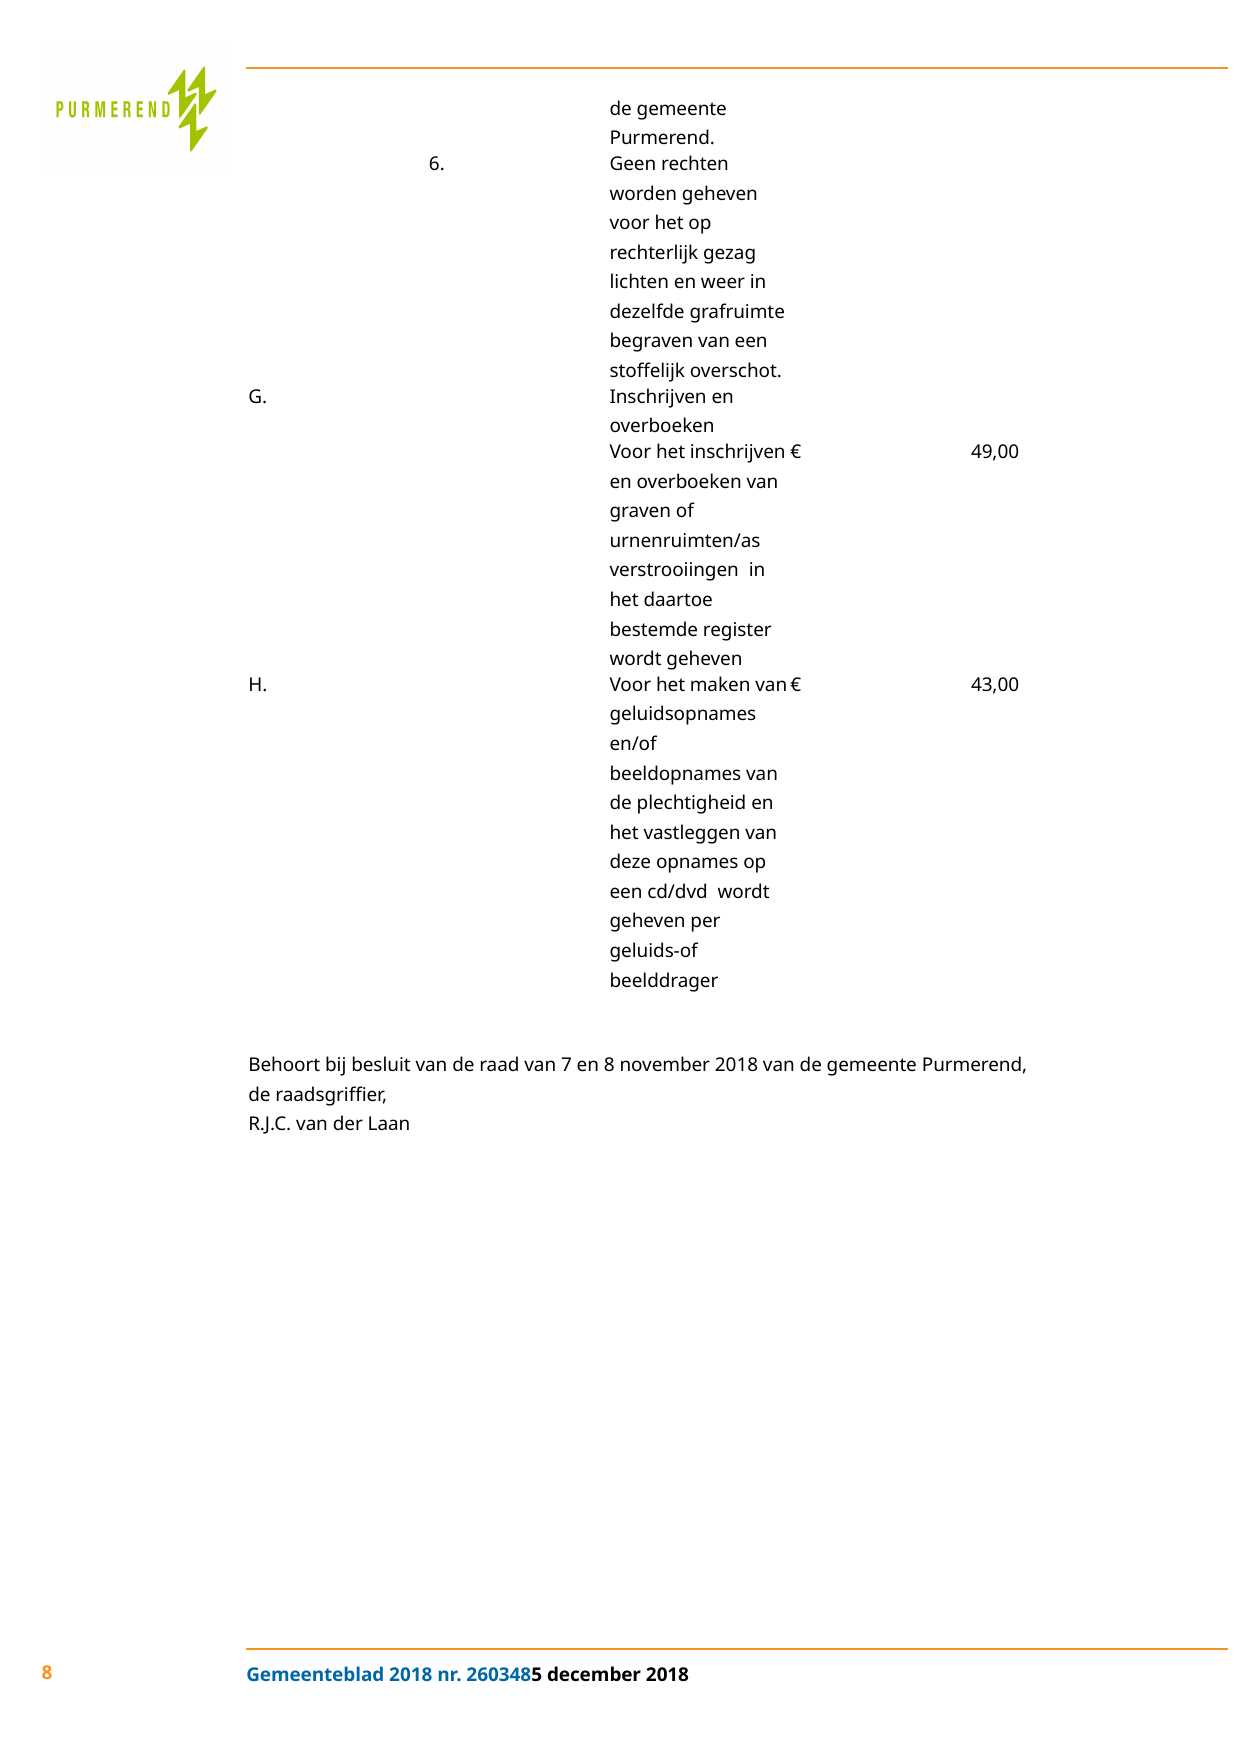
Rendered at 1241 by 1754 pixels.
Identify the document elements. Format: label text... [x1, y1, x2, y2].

table_cell [429, 671, 609, 993]
table_cell [971, 95, 1152, 150]
table_cell de gemeente Purmerend. [609, 95, 790, 150]
table_cell 6. [429, 150, 609, 383]
table_cell [429, 383, 609, 438]
text Behoort bij besluit van de raad van 7 en 8 november 2018 van de gemeente Purmerend, [248, 1051, 1152, 1077]
table_cell G. [248, 383, 429, 438]
table_cell [609, 993, 790, 1018]
table_cell [971, 150, 1152, 383]
text R.J.C. van der Laan [248, 1110, 1152, 1136]
table_cell [248, 95, 429, 150]
table_cell 49,00 [971, 438, 1152, 671]
table_cell € [790, 671, 971, 993]
table_cell [248, 150, 429, 383]
picture [41, 47, 231, 172]
table_cell Geen rechten worden geheven voor het op rechterlijk gezag lichten en weer in dezelfde grafruimte begraven van een stoffelijk overschot. [609, 150, 790, 383]
table_cell [790, 150, 971, 383]
table_cell [971, 383, 1152, 438]
table_cell Voor het maken van geluidsopnames en/of beeldopnames van de plechtigheid en het vastleggen van deze opnames op een cd/dvd wordt geheven per geluids-of beelddrager [609, 671, 790, 993]
table_cell [248, 993, 429, 1018]
table_cell Voor het inschrijven en overboeken van graven of urnenruimten/as verstrooiingen in het daartoe bestemde register wordt geheven [609, 438, 790, 671]
table_cell 43,00 [971, 671, 1152, 993]
table_cell [971, 993, 1152, 1018]
table_cell [429, 993, 609, 1018]
text de raadsgriffier, [248, 1081, 1152, 1106]
table_cell Inschrijven en overboeken [609, 383, 790, 438]
table_cell [429, 95, 609, 150]
table_cell [248, 438, 429, 671]
table_cell [429, 438, 609, 671]
table_cell € [790, 438, 971, 671]
table_cell H. [248, 671, 429, 993]
table_cell [790, 383, 971, 438]
table_cell [790, 993, 971, 1018]
table_cell [790, 95, 971, 150]
